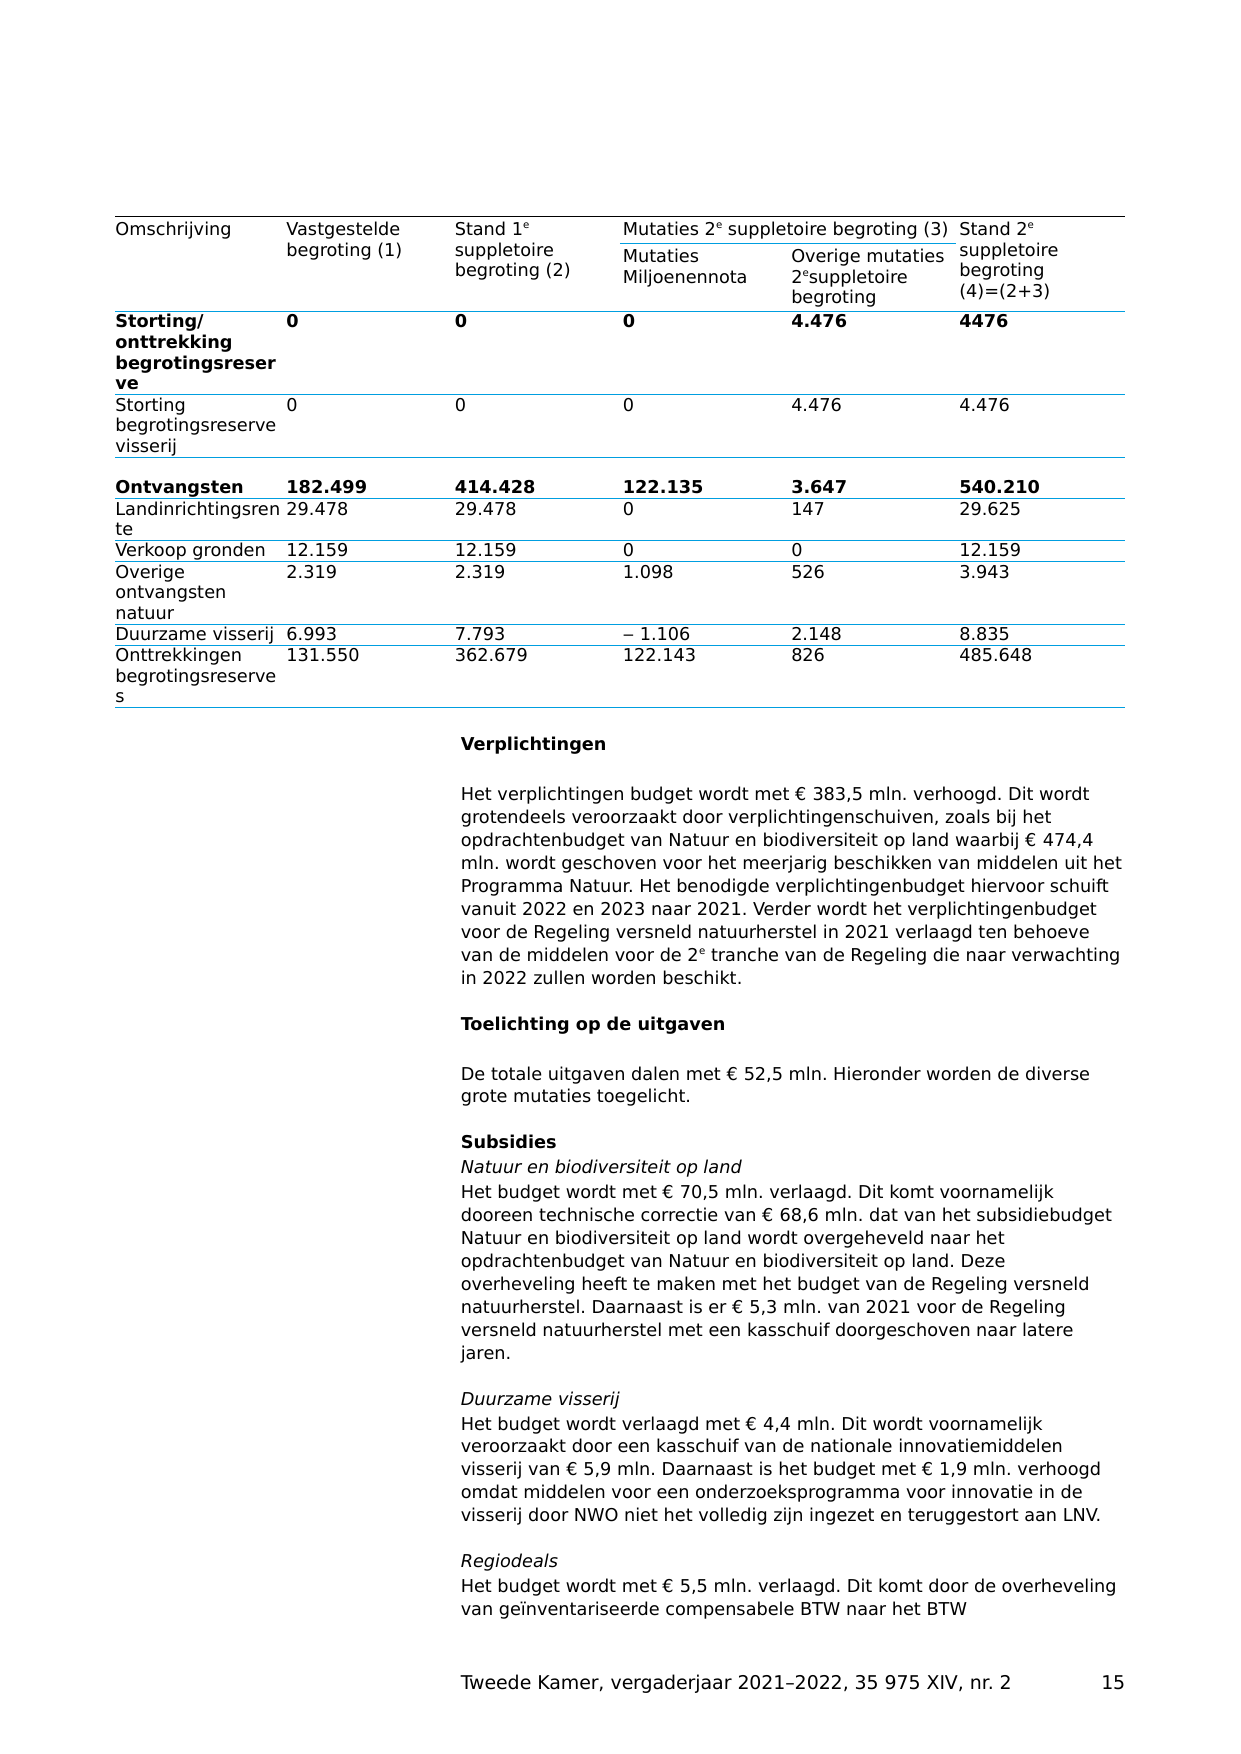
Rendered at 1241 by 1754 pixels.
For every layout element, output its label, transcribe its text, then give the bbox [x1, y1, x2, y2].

table_cell 0 [452, 395, 620, 456]
table_cell Mutaties 2e suppletoire begroting (3) [620, 217, 956, 243]
table_cell Storting/onttrekking begrotingsreserve [115, 312, 283, 394]
table_cell 414.428 [452, 478, 620, 498]
table_cell 0 [452, 312, 620, 394]
table_cell 0 [620, 541, 788, 561]
text Het budget wordt met € 5,5 mln. verlaagd. Dit komt door de overheveling van geïnventariseerde compensabele BTW naar het BTW [461, 1574, 1125, 1620]
table_cell 12.159 [956, 541, 1125, 561]
table_cell 0 [620, 395, 788, 456]
table_cell 6.993 [283, 625, 452, 644]
text Subsidies [461, 1130, 1125, 1153]
table_cell 362.679 [452, 646, 620, 707]
table_cell Verkoop gronden [115, 541, 283, 561]
table_cell 0 [620, 312, 788, 394]
table_cell 122.143 [620, 646, 788, 707]
table_cell 12.159 [452, 541, 620, 561]
table_cell Overige ontvangsten natuur [115, 562, 283, 623]
table_cell [115, 458, 283, 477]
table_cell Omschrijving [115, 217, 283, 311]
table_cell 4476 [956, 312, 1125, 394]
text Natuur en biodiversiteit op land [461, 1155, 1125, 1178]
table_cell 2.319 [283, 562, 452, 623]
table_cell Ontvangsten [115, 478, 283, 498]
table_cell 0 [283, 312, 452, 394]
table_cell [956, 458, 1125, 477]
text De totale uitgaven dalen met € 52,5 mln. Hieronder worden de diverse grote mutaties toegelicht. [461, 1062, 1125, 1107]
table_cell Stand 2e suppletoire begroting (4)=(2+3) [956, 217, 1125, 311]
table_cell 826 [788, 646, 956, 707]
table_cell 29.478 [452, 499, 620, 540]
table_cell Vastgestelde begroting (1) [283, 217, 452, 311]
table_cell Stand 1e suppletoire begroting (2) [452, 217, 620, 311]
table_header Budgettaire gevolgen van beleid artikel 22 Natuur, visserij en gebiedsgericht werken (bedragen x € 1.000) [115, 191, 1125, 216]
table_cell [788, 458, 956, 477]
table_cell Landinrichtingsrente [115, 499, 283, 540]
table_cell 147 [788, 499, 956, 540]
table_cell 540.210 [956, 478, 1125, 498]
table_cell 29.478 [283, 499, 452, 540]
table_cell 4.476 [788, 312, 956, 394]
table_cell 2.319 [452, 562, 620, 623]
table_cell [452, 458, 620, 477]
table_cell 0 [620, 499, 788, 540]
table_cell 182.499 [283, 478, 452, 498]
table_cell 4.476 [788, 395, 956, 456]
table_cell 29.625 [956, 499, 1125, 540]
table_cell [283, 458, 452, 477]
table_cell Mutaties Miljoenennota [620, 244, 788, 311]
table_cell 3.943 [956, 562, 1125, 623]
table_cell ‒ 1.106 [620, 625, 788, 644]
table_cell 12.159 [283, 541, 452, 561]
table_cell 8.835 [956, 625, 1125, 644]
table_cell Overige mutaties 2esuppletoire begroting [788, 244, 956, 311]
table_cell 526 [788, 562, 956, 623]
table_cell 122.135 [620, 478, 788, 498]
table_cell [620, 458, 788, 477]
text Het budget wordt met € 70,5 mln. verlaagd. Dit komt voornamelijk dooreen technische correctie van € 68,6 mln. dat van het subsidiebudget Natuur en biodiversiteit op land wordt overgeheveld naar het opdrachtenbudget van Natuur en biodiversiteit op land. Deze overheveling heeft te maken met het budget van de Regeling versneld natuurherstel. Daarnaast is er € 5,3 mln. van 2021 voor de Regeling versneld natuurherstel met een kasschuif doorgeschoven naar latere jaren. [461, 1180, 1125, 1364]
table_cell Onttrekkingen begrotingsreserves [115, 646, 283, 707]
table_cell Duurzame visserij [115, 625, 283, 644]
text Het budget wordt verlaagd met € 4,4 mln. Dit wordt voornamelijk veroorzaakt door een kasschuif van de nationale innovatiemiddelen visserij van € 5,9 mln. Daarnaast is het budget met € 1,9 mln. verhoogd omdat middelen voor een onderzoeksprogramma voor innovatie in de visserij door NWO niet het volledig zijn ingezet en teruggestort aan LNV. [461, 1412, 1125, 1526]
table_cell 1.098 [620, 562, 788, 623]
table_cell 3.647 [788, 478, 956, 498]
text Duurzame visserij [461, 1387, 1125, 1409]
table_cell 7.793 [452, 625, 620, 644]
table_cell 0 [283, 395, 452, 456]
table_cell 485.648 [956, 646, 1125, 707]
text Het verplichtingen budget wordt met € 383,5 mln. verhoogd. Dit wordt grotendeels veroorzaakt door verplichtingenschuiven, zoals bij het opdrachtenbudget van Natuur en biodiversiteit op land waarbij € 474,4 mln. wordt geschoven voor het meerjarig beschikken van middelen uit het Programma Natuur. Het benodigde verplichtingenbudget hiervoor schuift vanuit 2022 en 2023 naar 2021. Verder wordt het verplichtingenbudget voor de Regeling versneld natuurherstel in 2021 verlaagd ten behoeve van de middelen voor de 2e tranche van de Regeling die naar verwachting in 2022 zullen worden beschikt. [461, 782, 1125, 989]
table_cell 0 [788, 541, 956, 561]
text Regiodeals [461, 1549, 1125, 1572]
text Verplichtingen [461, 732, 1125, 755]
table_cell 4.476 [956, 395, 1125, 456]
table_cell 2.148 [788, 625, 956, 644]
text Toelichting op de uitgaven [461, 1012, 1125, 1034]
table_cell Storting begrotingsreserve visserij [115, 395, 283, 456]
table_cell 131.550 [283, 646, 452, 707]
